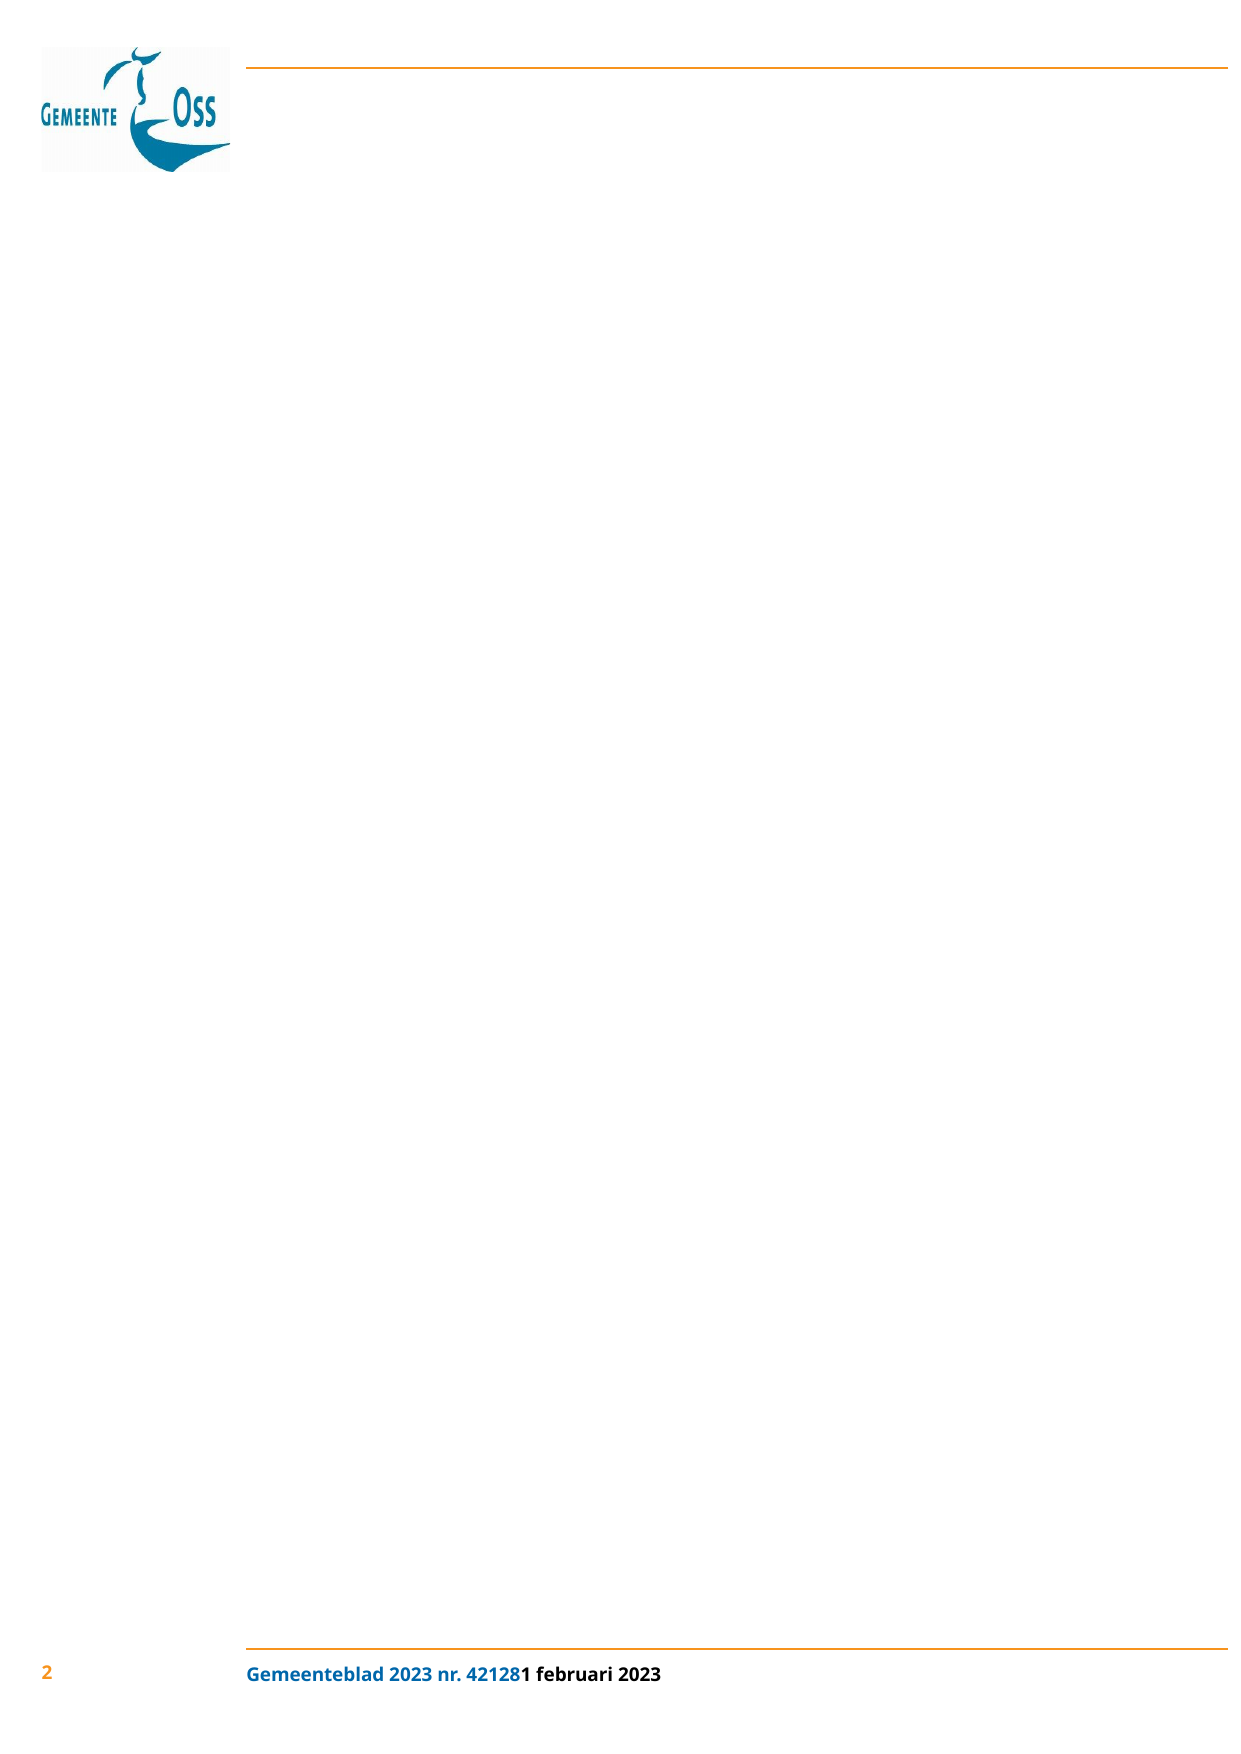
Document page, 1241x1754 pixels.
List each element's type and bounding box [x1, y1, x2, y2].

picture [41, 47, 231, 172]
